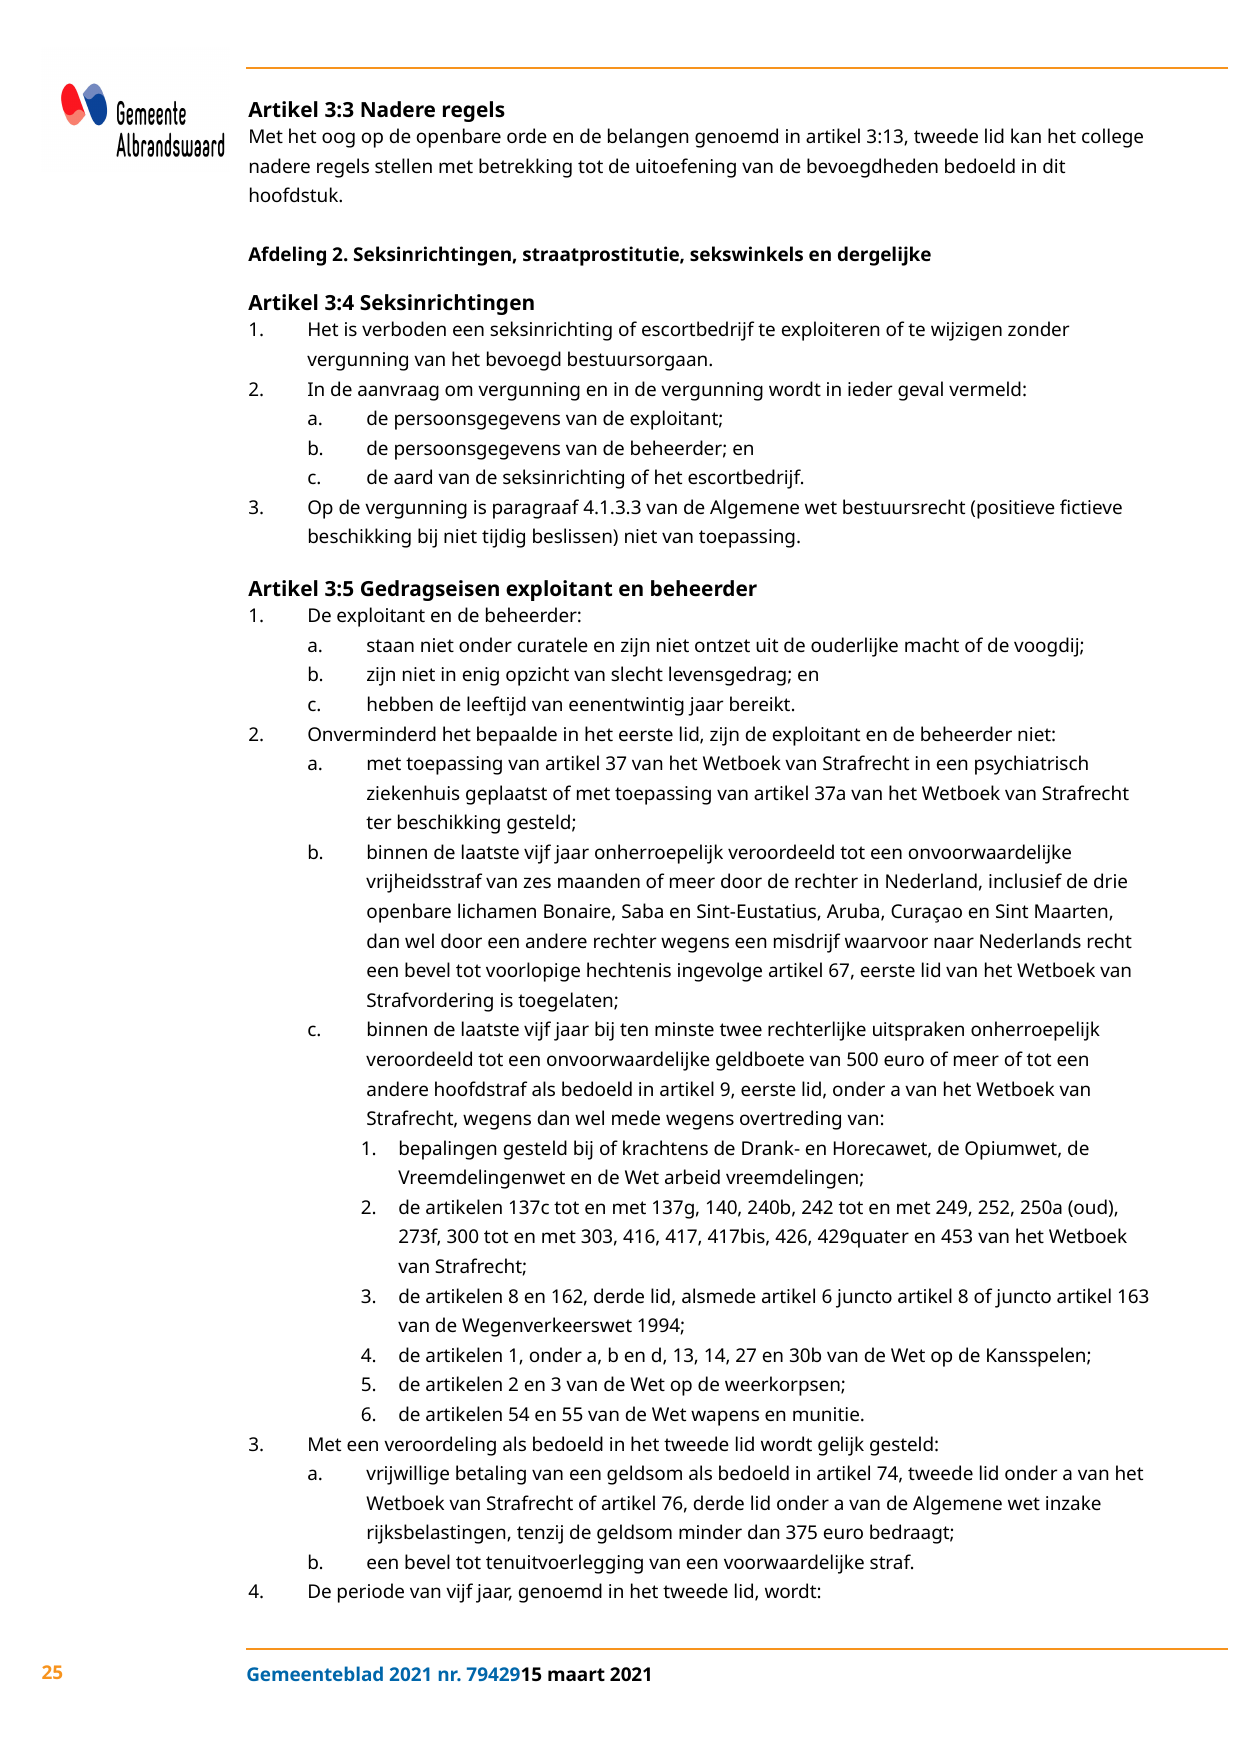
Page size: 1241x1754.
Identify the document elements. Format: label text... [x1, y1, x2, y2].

list staan niet onder curatele en zijn niet ontzet uit de ouderlijke macht of de voogdij; [307, 632, 1152, 658]
list Het is verboden een seksinrichting of escortbedrijf te exploiteren of te wijzigen zonder vergunning van het bevoegd bestuursorgaan. [248, 317, 1152, 372]
list met toepassing van artikel 37 van het Wetboek van Strafrecht in een psychiatrisch ziekenhuis geplaatst of met toepassing van artikel 37a van het Wetboek van Strafrecht ter beschikking gesteld; [307, 750, 1152, 835]
list De periode van vijf jaar, genoemd in het tweede lid, wordt: [248, 1579, 1152, 1604]
text Artikel 3:5 Gedragseisen exploitant en beheerder [248, 574, 1152, 602]
list de artikelen 1, onder a, b en d, 13, 14, 27 en 30b van de Wet op de Kansspelen; [361, 1342, 1152, 1368]
text Artikel 3:4 Seksinrichtingen [248, 288, 1152, 317]
list de artikelen 137c tot en met 137g, 140, 240b, 242 tot en met 249, 252, 250a (oud), 273f, 300 tot en met 303, 416, 417, 417bis, 426, 429quater en 453 van het Wetboek van Strafrecht; [361, 1194, 1152, 1279]
picture [41, 47, 231, 172]
list vrijwillige betaling van een geldsom als bedoeld in artikel 74, tweede lid onder a van het Wetboek van Strafrecht of artikel 76, derde lid onder a van de Algemene wet inzake rijksbelastingen, tenzij de geldsom minder dan 375 euro bedraagt; [307, 1460, 1152, 1545]
list zijn niet in enig opzicht van slecht levensgedrag; en [307, 662, 1152, 687]
list de artikelen 8 en 162, derde lid, alsmede artikel 6 juncto artikel 8 of juncto artikel 163 van de Wegenverkeerswet 1994; [361, 1283, 1152, 1338]
list de persoonsgegevens van de beheerder; en [307, 435, 1152, 461]
list Onverminderd het bepaalde in het eerste lid, zijn de exploitant en de beheerder niet: [248, 721, 1152, 747]
list Met een veroordeling als bedoeld in het tweede lid wordt gelijk gesteld: [248, 1431, 1152, 1457]
list de artikelen 2 en 3 van de Wet op de weerkorpsen; [361, 1372, 1152, 1397]
list bepalingen gesteld bij of krachtens de Drank- en Horecawet, de Opiumwet, de Vreemdelingenwet en de Wet arbeid vreemdelingen; [361, 1135, 1152, 1190]
list een bevel tot tenuitvoerlegging van een voorwaardelijke straf. [307, 1549, 1152, 1575]
list de aard van de seksinrichting of het escortbedrijf. [307, 464, 1152, 490]
text Afdeling 2. Seksinrichtingen, straatprostitutie, sekswinkels en dergelijke [248, 242, 1152, 267]
list de artikelen 54 en 55 van de Wet wapens en munitie. [361, 1401, 1152, 1427]
list hebben de leeftijd van eenentwintig jaar bereikt. [307, 691, 1152, 717]
text Artikel 3:3 Nadere regels [248, 95, 1152, 123]
list de persoonsgegevens van de exploitant; [307, 405, 1152, 431]
list binnen de laatste vijf jaar bij ten minste twee rechterlijke uitspraken onherroepelijk veroordeeld tot een onvoorwaardelijke geldboete van 500 euro of meer of tot een andere hoofdstraf als bedoeld in artikel 9, eerste lid, onder a van het Wetboek van Strafrecht, wegens dan wel mede wegens overtreding van: [307, 1017, 1152, 1131]
list Op de vergunning is paragraaf 4.1.3.3 van de Algemene wet bestuursrecht (positieve fictieve beschikking bij niet tijdig beslissen) niet van toepassing. [248, 494, 1152, 549]
list In de aanvraag om vergunning en in de vergunning wordt in ieder geval vermeld: [248, 376, 1152, 401]
list binnen de laatste vijf jaar onherroepelijk veroordeeld tot een onvoorwaardelijke vrijheidsstraf van zes maanden of meer door de rechter in Nederland, inclusief de drie openbare lichamen Bonaire, Saba en Sint-Eustatius, Aruba, Curaçao en Sint Maarten, dan wel door een andere rechter wegens een misdrijf waarvoor naar Nederlands recht een bevel tot voorlopige hechtenis ingevolge artikel 67, eerste lid van het Wetboek van Strafvordering is toegelaten; [307, 839, 1152, 1013]
text Met het oog op de openbare orde en de belangen genoemd in artikel 3:13, tweede lid kan het college nadere regels stellen met betrekking tot de uitoefening van de bevoegdheden bedoeld in dit hoofdstuk. [248, 123, 1152, 208]
list De exploitant en de beheerder: [248, 602, 1152, 628]
